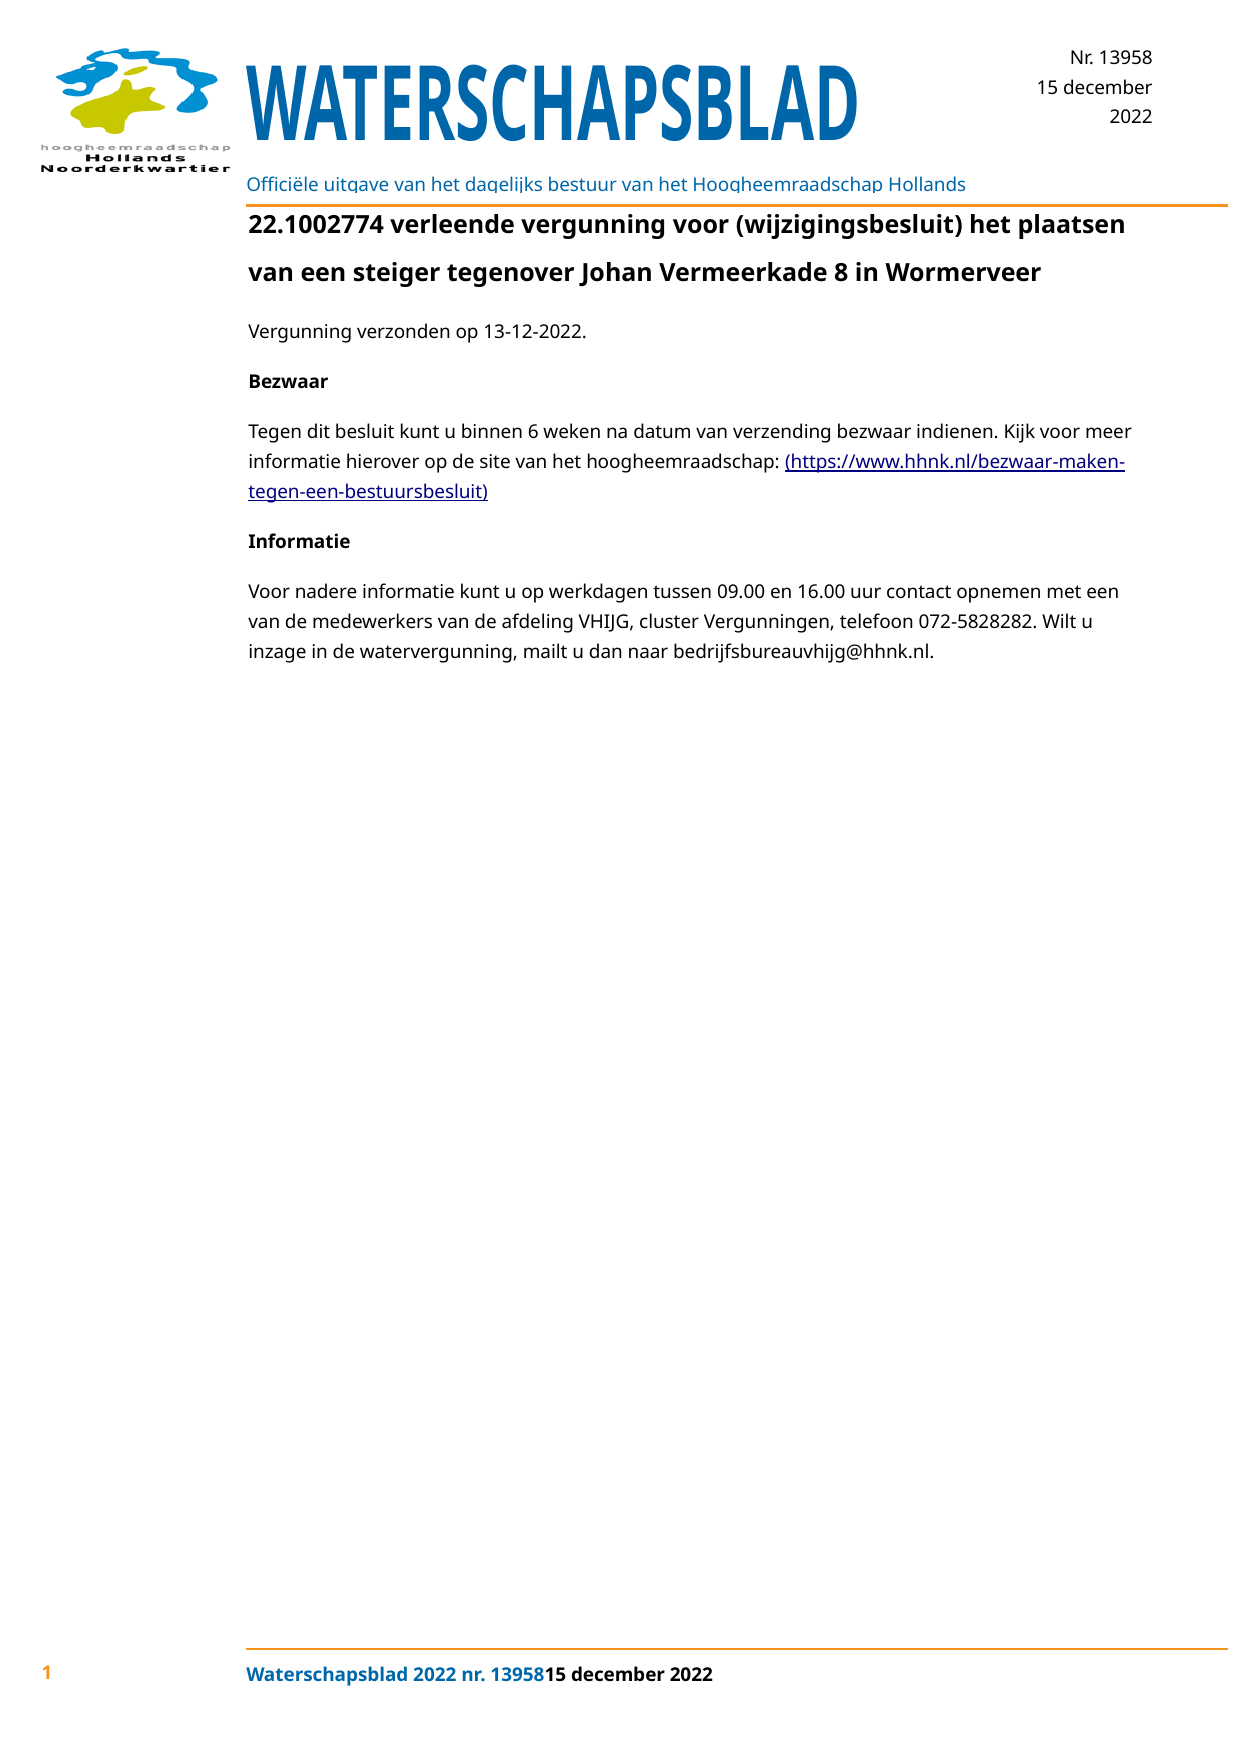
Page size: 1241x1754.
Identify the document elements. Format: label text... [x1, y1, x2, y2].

text Informatie [248, 528, 1152, 554]
text Voor nadere informatie kunt u op werkdagen tussen 09.00 en 16.00 uur contact opnemen met een van de medewerkers van de afdeling VHIJG, cluster Vergunningen, telefoon 072-5828282. Wilt u inzage in de watervergunning, mailt u dan naar bedrijfsbureauvhijg@hhnk.nl. [248, 579, 1152, 664]
picture [41, 47, 231, 172]
text 22.1002774 verleende vergunning voor (wijzigingsbesluit) het plaatsen van een steiger tegenover Johan Vermeerkade 8 in Wormerveer [248, 207, 1152, 288]
text Bezwaar [248, 368, 1152, 394]
text Vergunning verzonden op 13-12-2022. [248, 318, 1152, 344]
text Tegen dit besluit kunt u binnen 6 weken na datum van verzending bezwaar indienen. Kijk voor meer informatie hierover op de site van het hoogheemraadschap: (https://www.hhnk.nl/bezwaar-maken-tegen-een-bestuursbesluit) [248, 419, 1152, 504]
